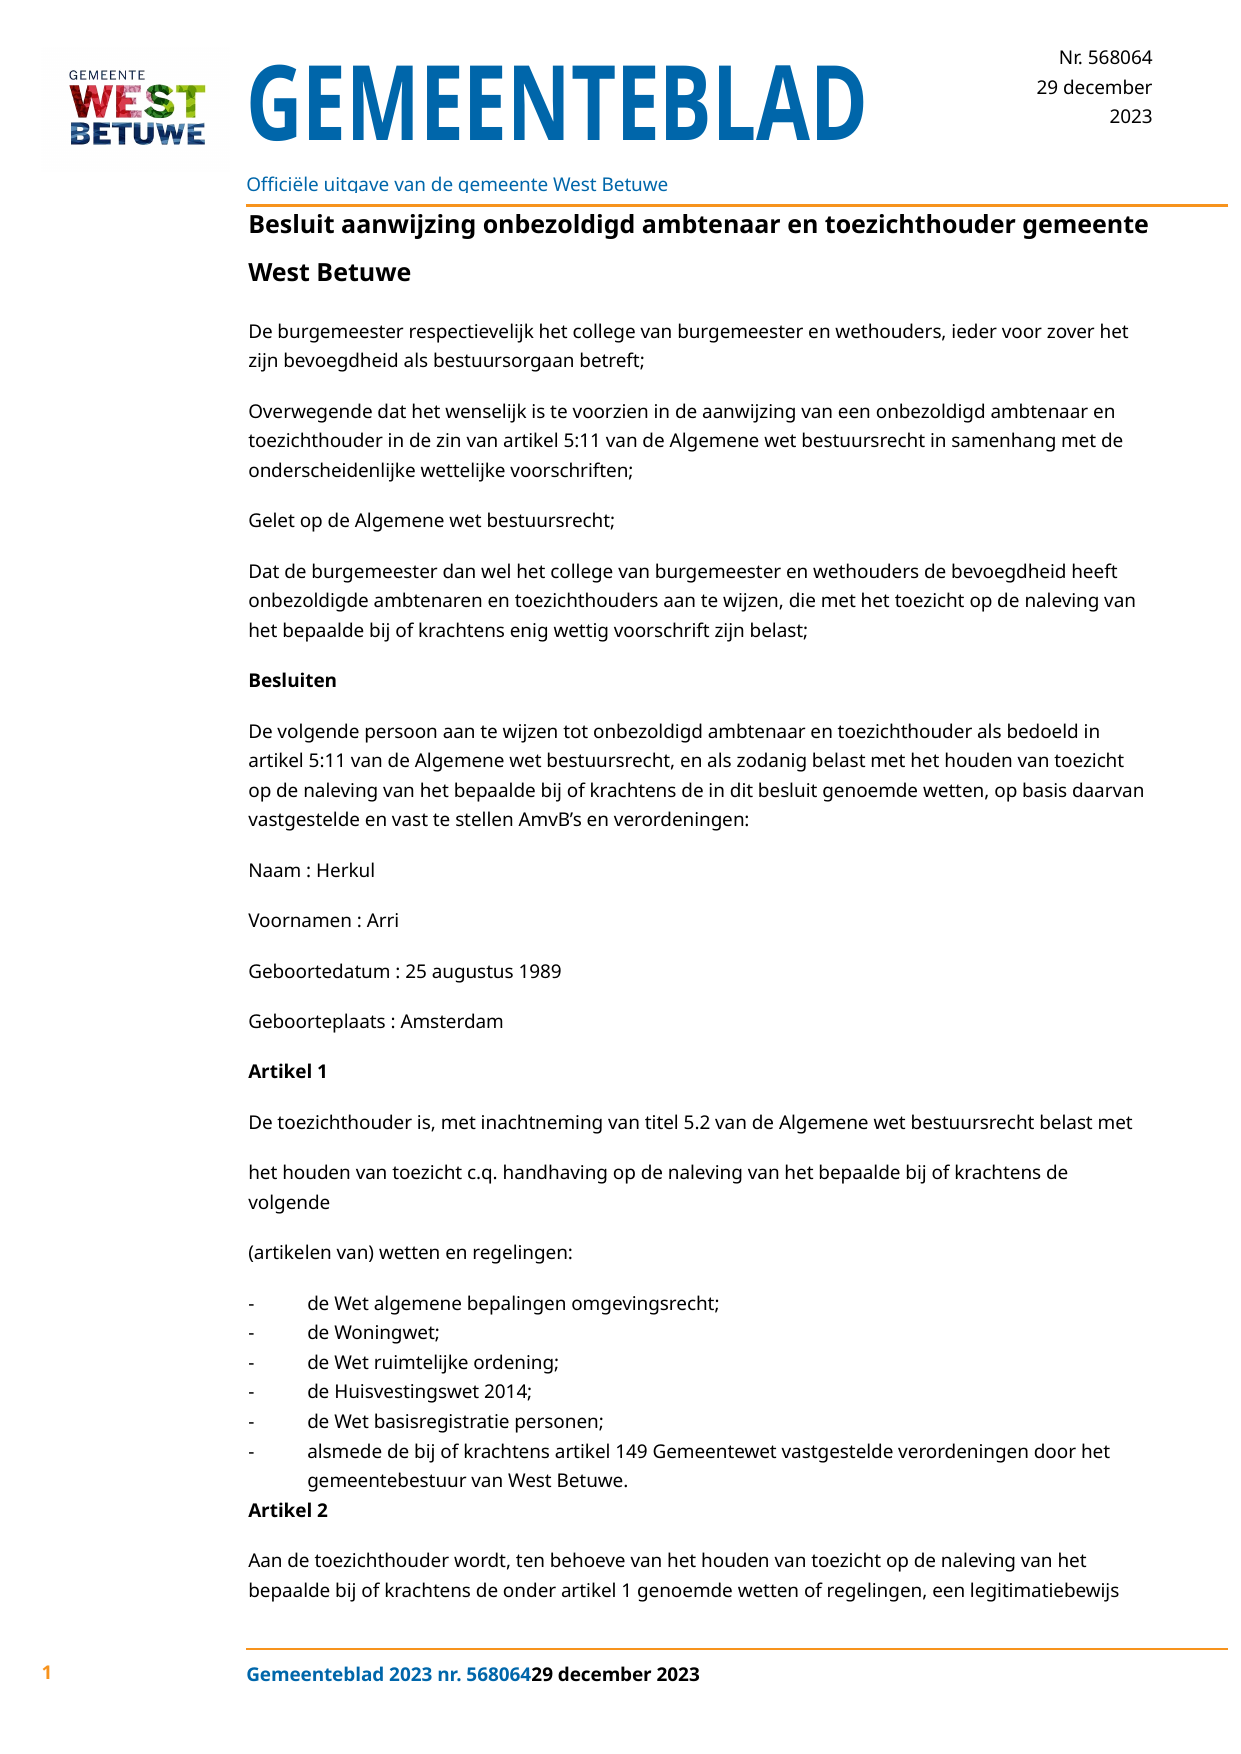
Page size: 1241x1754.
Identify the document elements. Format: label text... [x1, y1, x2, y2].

list de Woningwet; [248, 1319, 1152, 1345]
list alsmede de bij of krachtens artikel 149 Gemeentewet vastgestelde verordeningen door het gemeentebestuur van West Betuwe. [248, 1438, 1152, 1493]
text Geboortedatum : 25 augustus 1989 [248, 958, 1152, 984]
list de Wet algemene bepalingen omgevingsrecht; [248, 1290, 1152, 1316]
text het houden van toezicht c.q. handhaving op de naleving van het bepaalde bij of krachtens de volgende [248, 1159, 1152, 1215]
text Voornamen : Arri [248, 907, 1152, 933]
text Artikel 1 [248, 1059, 1152, 1084]
text Artikel 2 [248, 1497, 1152, 1523]
picture [41, 47, 231, 172]
text De volgende persoon aan te wijzen tot onbezoldigd ambtenaar en toezichthouder als bedoeld in artikel 5:11 van de Algemene wet bestuursrecht, en als zodanig belast met het houden van toezicht op de naleving van het bepaalde bij of krachtens de in dit besluit genoemde wetten, op basis daarvan vastgestelde en vast te stellen AmvB’s en verordeningen: [248, 718, 1152, 832]
list de Wet ruimtelijke ordening; [248, 1349, 1152, 1375]
text Gelet op de Algemene wet bestuursrecht; [248, 507, 1152, 533]
text Naam : Herkul [248, 857, 1152, 883]
text De burgemeester respectievelijk het college van burgemeester en wethouders, ieder voor zover het zijn bevoegdheid als bestuursorgaan betreft; [248, 318, 1152, 373]
text Overwegende dat het wenselijk is te voorzien in de aanwijzing van een onbezoldigd ambtenaar en toezichthouder in de zin van artikel 5:11 van de Algemene wet bestuursrecht in samenhang met de onderscheidenlijke wettelijke voorschriften; [248, 398, 1152, 483]
list de Wet basisregistratie personen; [248, 1408, 1152, 1434]
text Dat de burgemeester dan wel het college van burgemeester en wethouders de bevoegdheid heeft onbezoldigde ambtenaren en toezichthouders aan te wijzen, die met het toezicht op de naleving van het bepaalde bij of krachtens enig wettig voorschrift zijn belast; [248, 558, 1152, 643]
list de Huisvestingswet 2014; [248, 1379, 1152, 1404]
text Aan de toezichthouder wordt, ten behoeve van het houden van toezicht op de naleving van het bepaalde bij of krachtens de onder artikel 1 genoemde wetten of regelingen, een legitimatiebewijs [248, 1547, 1152, 1603]
text Besluiten [248, 667, 1152, 693]
text Geboorteplaats : Amsterdam [248, 1008, 1152, 1034]
text (artikelen van) wetten en regelingen: [248, 1239, 1152, 1265]
text Besluit aanwijzing onbezoldigd ambtenaar en toezichthouder gemeente West Betuwe [248, 207, 1152, 288]
text De toezichthouder is, met inachtneming van titel 5.2 van de Algemene wet bestuursrecht belast met [248, 1109, 1152, 1135]
